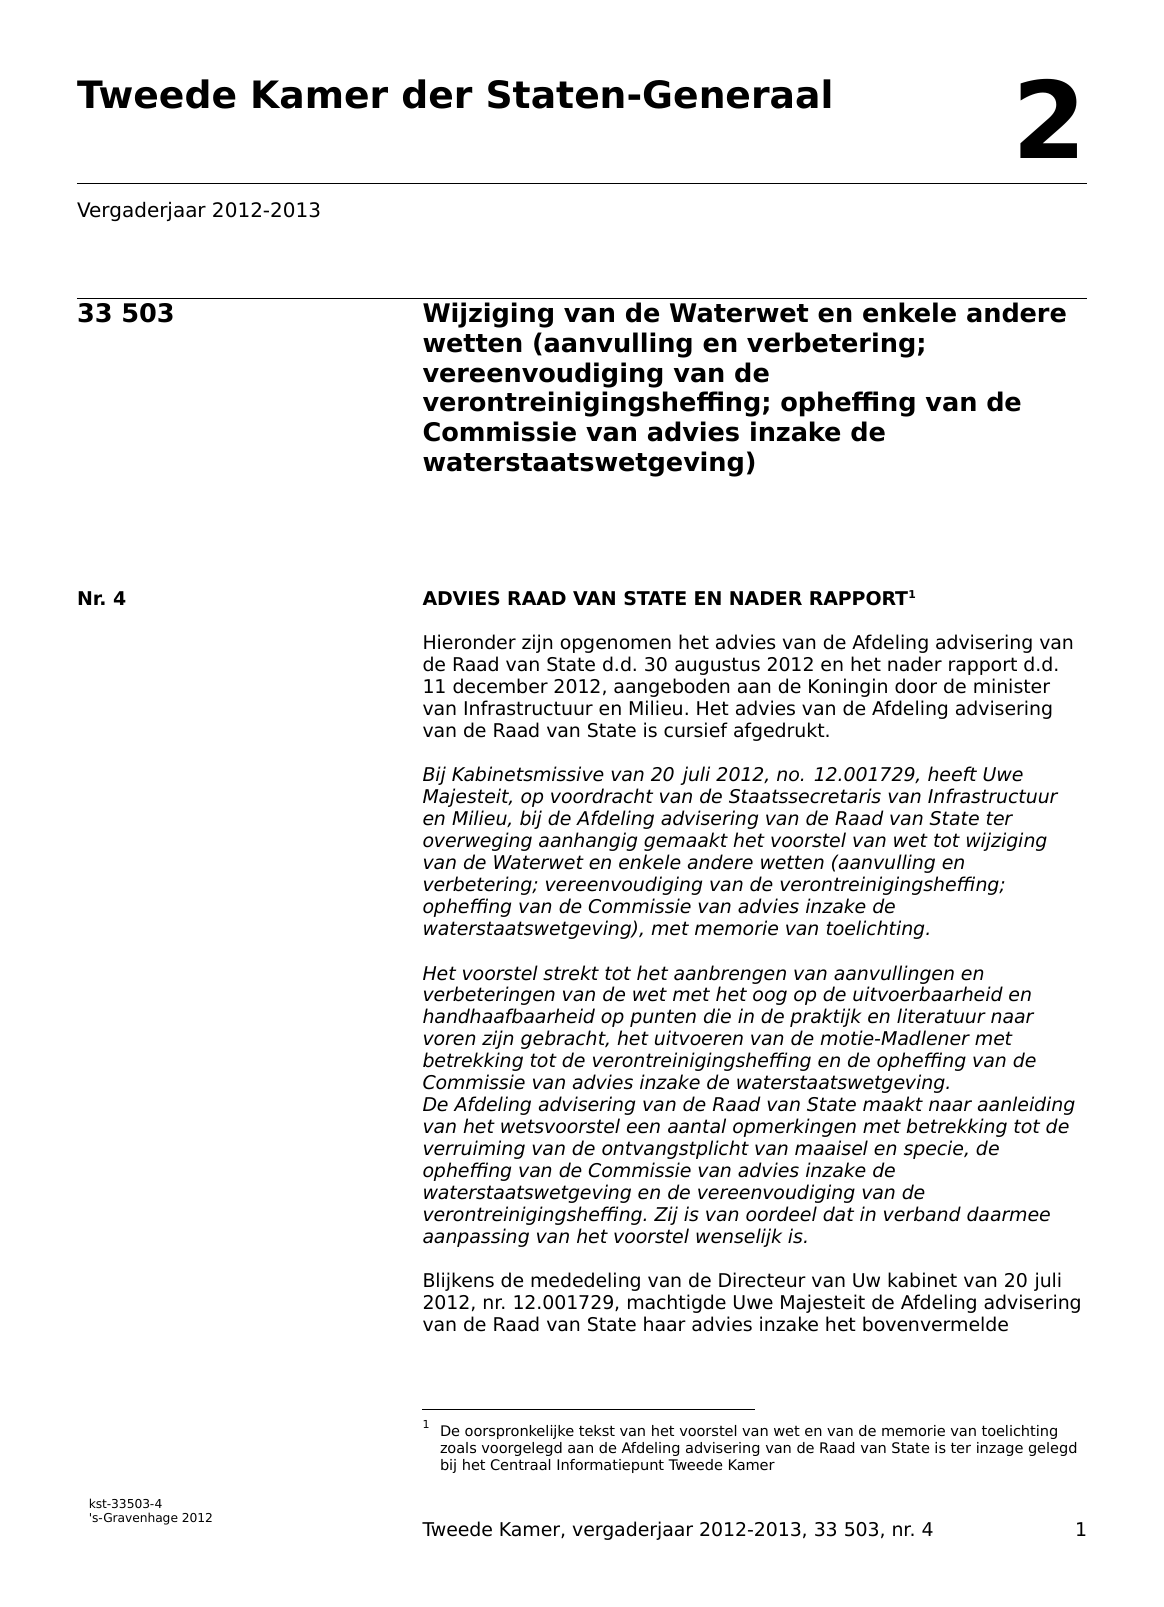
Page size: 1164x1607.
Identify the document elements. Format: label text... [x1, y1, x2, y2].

table_header Tweede Kamer der Staten-Generaal [77, 59, 886, 183]
text Bij Kabinetsmissive van 20 juli 2012, no. 12.001729, heeft Uwe Majesteit, op voordracht van de Staatssecretaris van Infrastructuur en Milieu, bij de Afdeling advisering van de Raad van State ter overweging aanhangig gemaakt het voorstel van wet tot wijziging van de Waterwet en enkele andere wetten (aanvulling en verbetering; vereenvoudiging van de verontreinigingsheffing; opheffing van de Commissie van advies inzake de waterstaatswetgeving), met memorie van toelichting. [422, 764, 1087, 940]
text kst-33503-4 [88, 1497, 323, 1511]
text Blijkens de mededeling van de Directeur van Uw kabinet van 20 juli 2012, nr. 12.001729, machtigde Uwe Majesteit de Afdeling advisering van de Raad van State haar advies inzake het bovenvermelde [422, 1270, 1087, 1336]
text De Afdeling advisering van de Raad van State maakt naar aanleiding van het wetsvoorstel een aantal opmerkingen met betrekking tot de verruiming van de ontvangstplicht van maaisel en specie, de opheffing van de Commissie van advies inzake de waterstaatswetgeving en de vereenvoudiging van de verontreinigingsheffing. Zij is van oordeel dat in verband daarmee aanpassing van het voorstel wenselijk is. [422, 1094, 1087, 1248]
table_header 2 [886, 59, 1087, 183]
text De oorspronkelijke tekst van het voorstel van wet en van de memorie van toelichting zoals voorgelegd aan de Afdeling advisering van de Raad van State is ter inzage gelegd bij het Centraal Informatiepunt Tweede Kamer [422, 1418, 1087, 1474]
subtitle Nr. 4 ADVIES RAAD VAN STATE EN NADER RAPPORT [77, 588, 1087, 610]
table_cell Vergaderjaar 2012-2013 [77, 184, 1087, 298]
text 's-Gravenhage 2012 [88, 1511, 323, 1525]
text Hieronder zijn opgenomen het advies van de Afdeling advisering van de Raad van State d.d. 30 augustus 2012 en het nader rapport d.d. 11 december 2012, aangeboden aan de Koningin door de minister van Infrastructuur en Milieu. Het advies van de Afdeling advisering van de Raad van State is cursief afgedrukt. [422, 632, 1087, 742]
subtitle 33 503 Wijziging van de Waterwet en enkele andere wetten (aanvulling en verbetering; vereenvoudiging van de verontreinigingsheffing; opheffing van de Commissie van advies inzake de waterstaatswetgeving) [77, 299, 1087, 477]
text Het voorstel strekt tot het aanbrengen van aanvullingen en verbeteringen van de wet met het oog op de uitvoerbaarheid en handhaafbaarheid op punten die in de praktijk en literatuur naar voren zijn gebracht, het uitvoeren van de motie-Madlener met betrekking tot de verontreinigingsheffing en de opheffing van de Commissie van advies inzake de waterstaatswetgeving. [422, 962, 1087, 1094]
